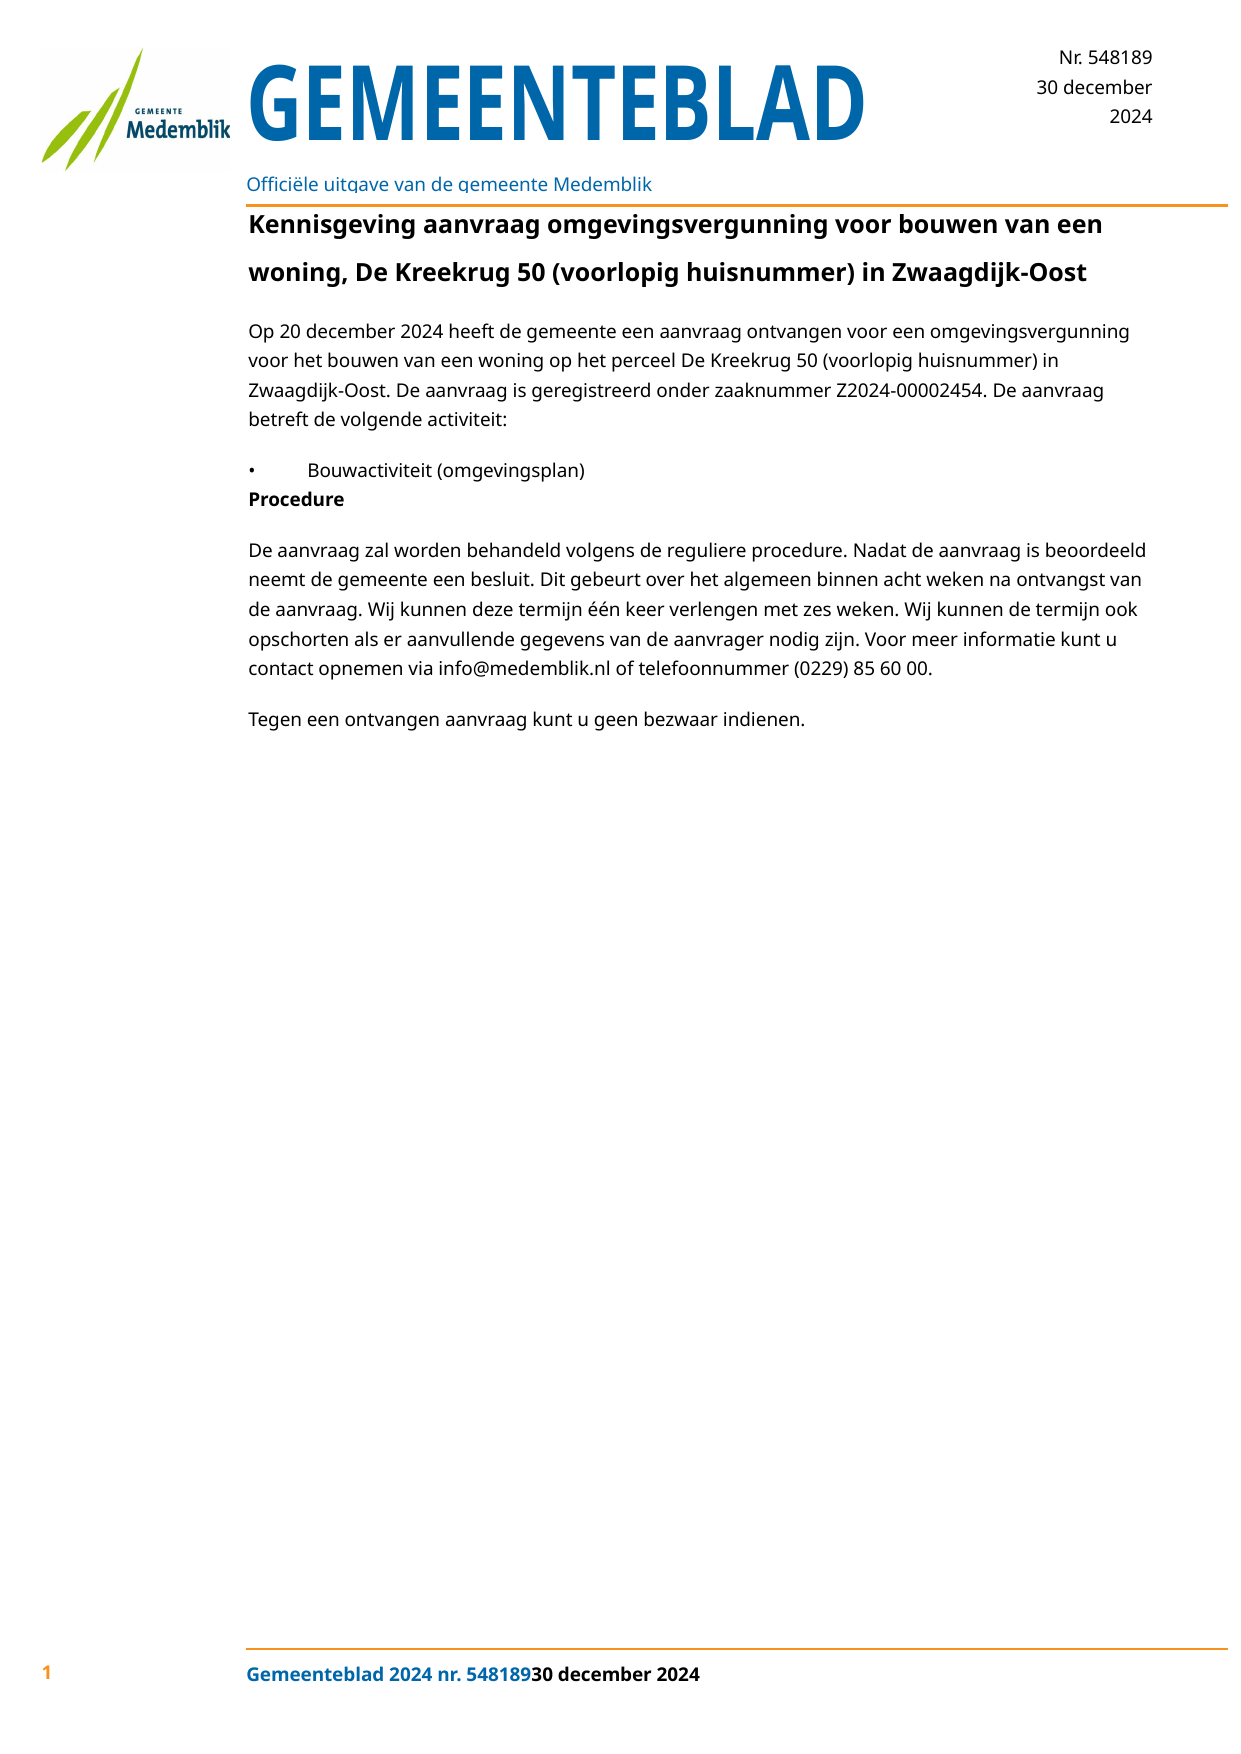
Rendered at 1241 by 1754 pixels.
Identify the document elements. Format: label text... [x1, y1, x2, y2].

text Op 20 december 2024 heeft de gemeente een aanvraag ontvangen voor een omgevingsvergunning voor het bouwen van een woning op het perceel De Kreekrug 50 (voorlopig huisnummer) in Zwaagdijk-Oost. De aanvraag is geregistreerd onder zaaknummer Z2024-00002454. De aanvraag betreft de volgende activiteit: [248, 318, 1152, 432]
text De aanvraag zal worden behandeld volgens de reguliere procedure. Nadat de aanvraag is beoordeeld neemt de gemeente een besluit. Dit gebeurt over het algemeen binnen acht weken na ontvangst van de aanvraag. Wij kunnen deze termijn één keer verlengen met zes weken. Wij kunnen de termijn ook opschorten als er aanvullende gegevens van de aanvrager nodig zijn. Voor meer informatie kunt u contact opnemen via info@medemblik.nl of telefoonnummer (0229) 85 60 00. [248, 537, 1152, 681]
picture [41, 47, 231, 172]
list Bouwactiviteit (omgevingsplan) [248, 457, 1152, 483]
text Procedure [248, 487, 1152, 512]
text Tegen een ontvangen aanvraag kunt u geen bezwaar indienen. [248, 706, 1152, 732]
text Kennisgeving aanvraag omgevingsvergunning voor bouwen van een woning, De Kreekrug 50 (voorlopig huisnummer) in Zwaagdijk-Oost [248, 207, 1152, 288]
